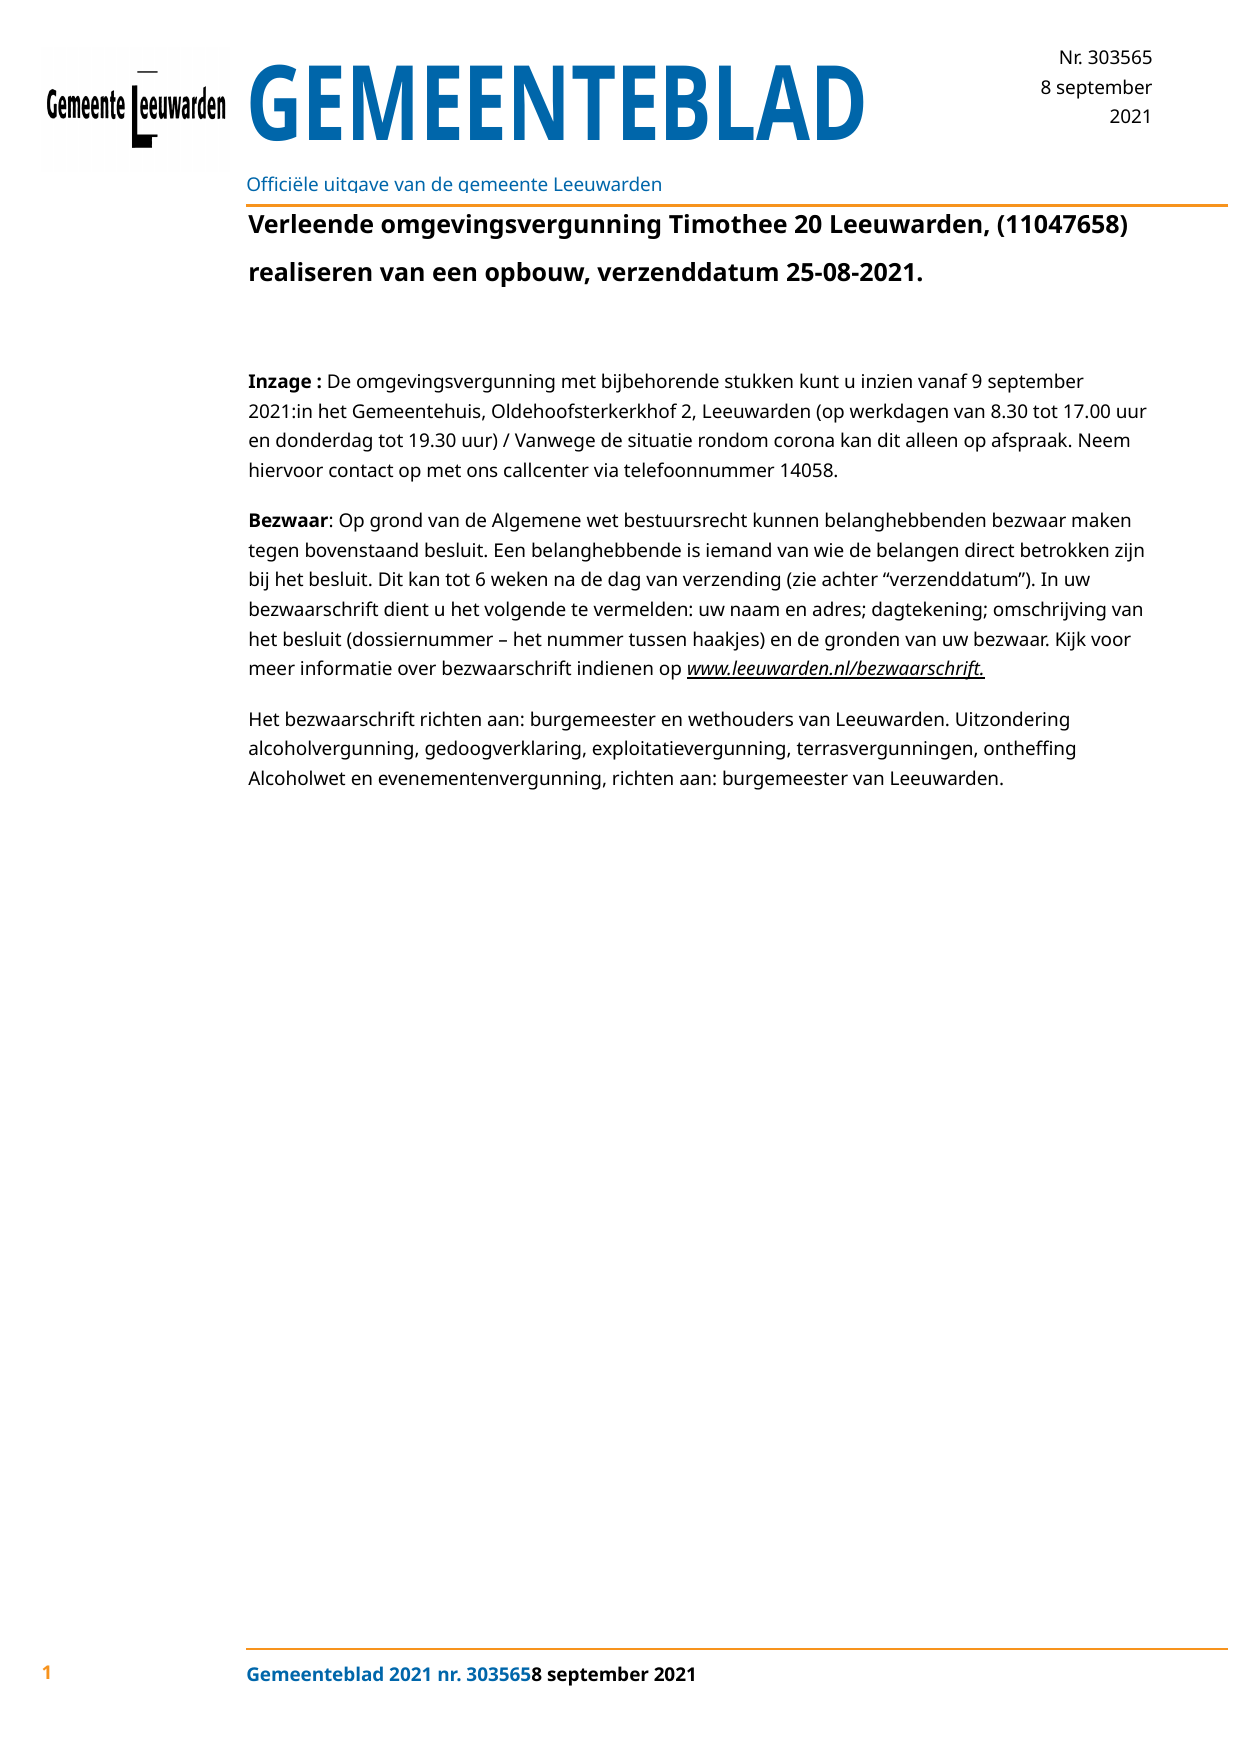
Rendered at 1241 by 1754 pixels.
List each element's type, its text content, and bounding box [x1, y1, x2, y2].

text Het bezwaarschrift richten aan: burgemeester en wethouders van Leeuwarden. Uitzondering alcoholvergunning, gedoogverklaring, exploitatievergunning, terrasvergunningen, ontheffing Alcoholwet en evenementenvergunning, richten aan: burgemeester van Leeuwarden. [248, 706, 1152, 791]
text Inzage : De omgevingsvergunning met bijbehorende stukken kunt u inzien vanaf 9 september 2021:in het Gemeentehuis, Oldehoofsterkerkhof 2, Leeuwarden (op werkdagen van 8.30 tot 17.00 uur en donderdag tot 19.30 uur) / Vanwege de situatie rondom corona kan dit alleen op afspraak. Neem hiervoor contact op met ons callcenter via telefoonnummer 14058. [248, 368, 1152, 483]
text Verleende omgevingsvergunning Timothee 20 Leeuwarden, (11047658) realiseren van een opbouw, verzenddatum 25-08-2021. [248, 207, 1152, 288]
picture [41, 47, 231, 172]
text Bezwaar: Op grond van de Algemene wet bestuursrecht kunnen belanghebbenden bezwaar maken tegen bovenstaand besluit. Een belanghebbende is iemand van wie de belangen direct betrokken zijn bij het besluit. Dit kan tot 6 weken na de dag van verzending (zie achter “verzenddatum”). In uw bezwaarschrift dient u het volgende te vermelden: uw naam en adres; dagtekening; omschrijving van het besluit (dossiernummer – het nummer tussen haakjes) en de gronden van uw bezwaar. Kijk voor meer informatie over bezwaarschrift indienen op www.leeuwarden.nl/bezwaarschrift. [248, 507, 1152, 681]
